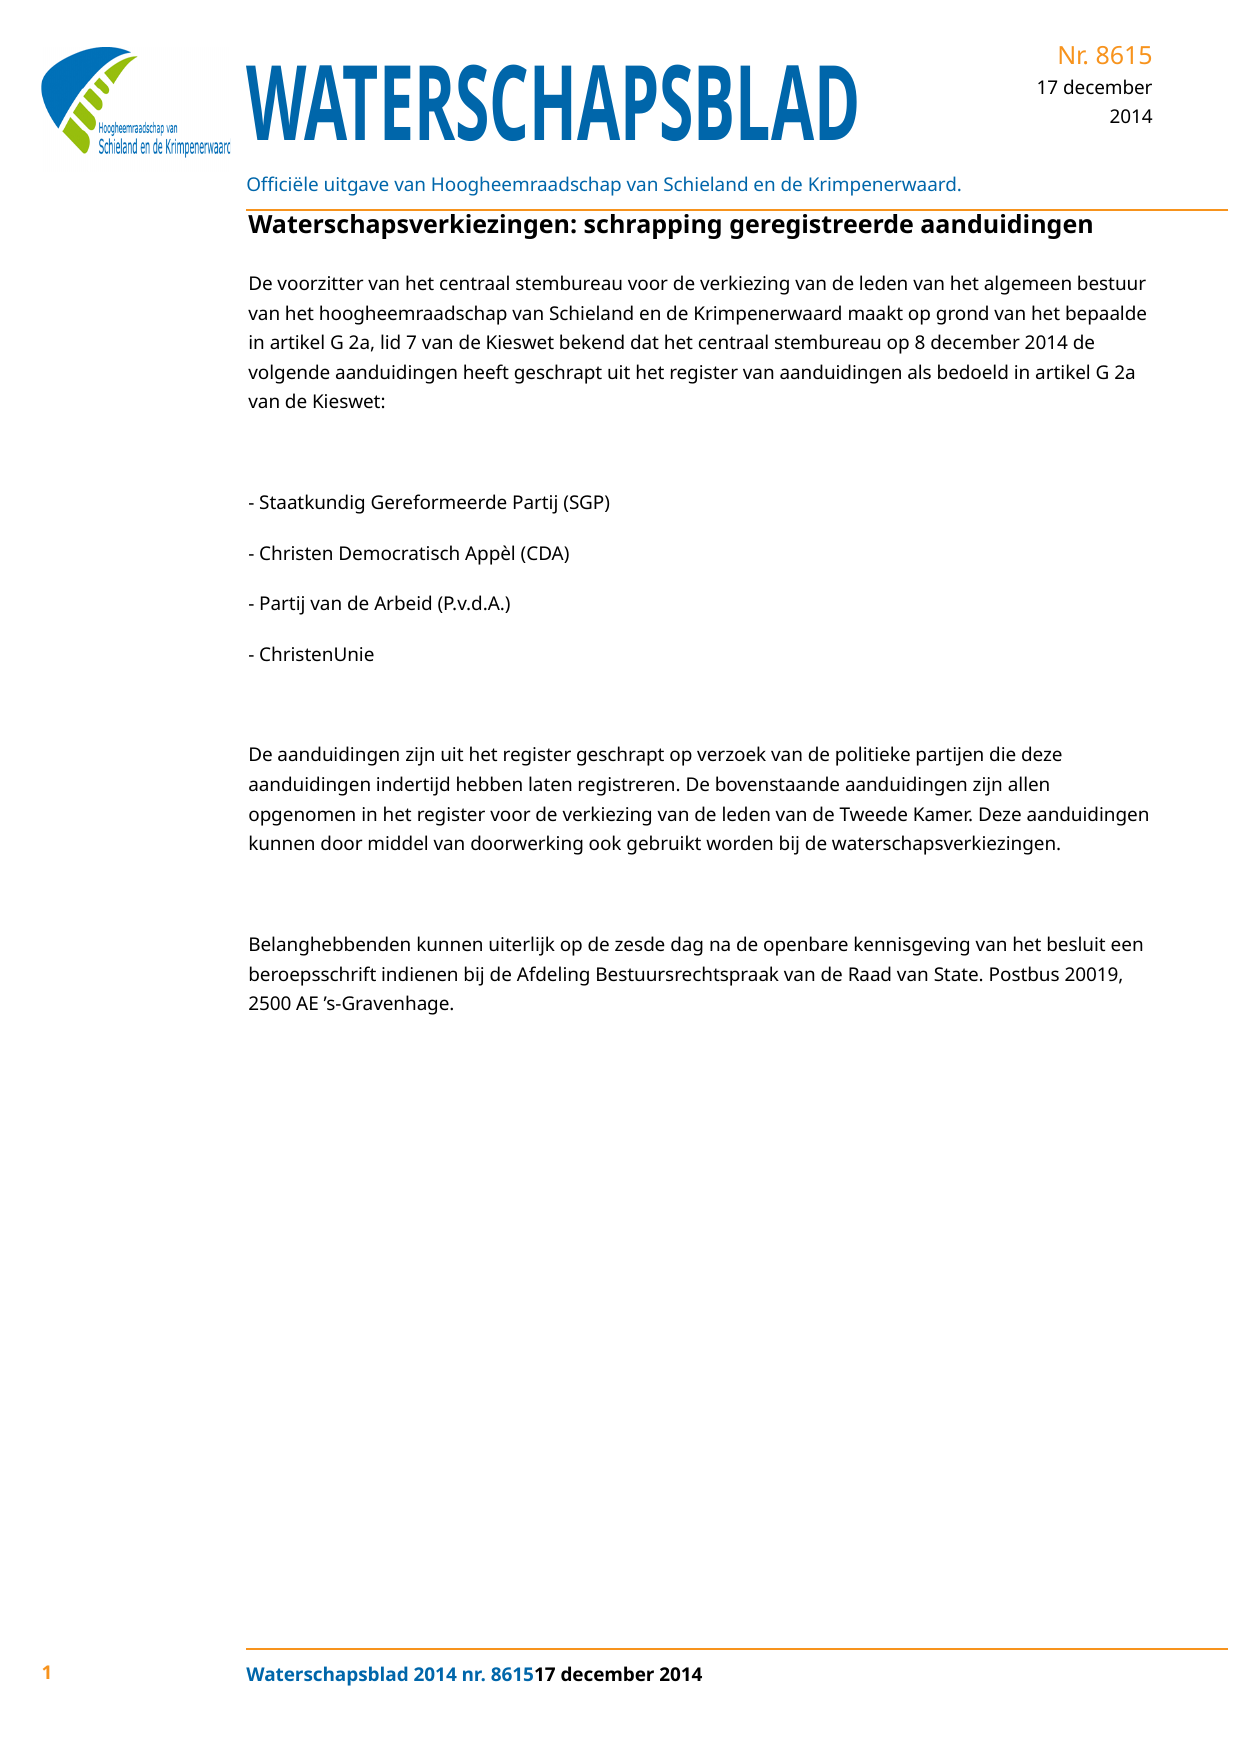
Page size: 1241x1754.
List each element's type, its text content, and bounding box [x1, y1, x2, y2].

picture [41, 47, 231, 172]
text De aanduidingen zijn uit het register geschrapt op verzoek van de politieke partijen die deze aanduidingen indertijd hebben laten registreren. De bovenstaande aanduidingen zijn allen opgenomen in het register voor de verkiezing van de leden van de Tweede Kamer. Deze aanduidingen kunnen door middel van doorwerking ook gebruikt worden bij de waterschapsverkiezingen. [248, 742, 1152, 856]
text - Christen Democratisch Appèl (CDA) [248, 540, 1152, 566]
text Belanghebbenden kunnen uiterlijk op de zesde dag na de openbare kennisgeving van het besluit een beroepsschrift indienen bij de Afdeling Bestuursrechtspraak van de Raad van State. Postbus 20019, 2500 AE ’s-Gravenhage. [248, 931, 1152, 1016]
text - ChristenUnie [248, 641, 1152, 666]
text - Partij van de Arbeid (P.v.d.A.) [248, 590, 1152, 616]
text De voorzitter van het centraal stembureau voor de verkiezing van de leden van het algemeen bestuur van het hoogheemraadschap van Schieland en de Krimpenerwaard maakt op grond van het bepaalde in artikel G 2a, lid 7 van de Kieswet bekend dat het centraal stembureau op 8 december 2014 de volgende aanduidingen heeft geschrapt uit het register van aanduidingen als bedoeld in artikel G 2a van de Kieswet: [248, 270, 1152, 414]
text Waterschapsverkiezingen: schrapping geregistreerde aanduidingen [248, 211, 1152, 241]
text - Staatkundig Gereformeerde Partij (SGP) [248, 489, 1152, 515]
